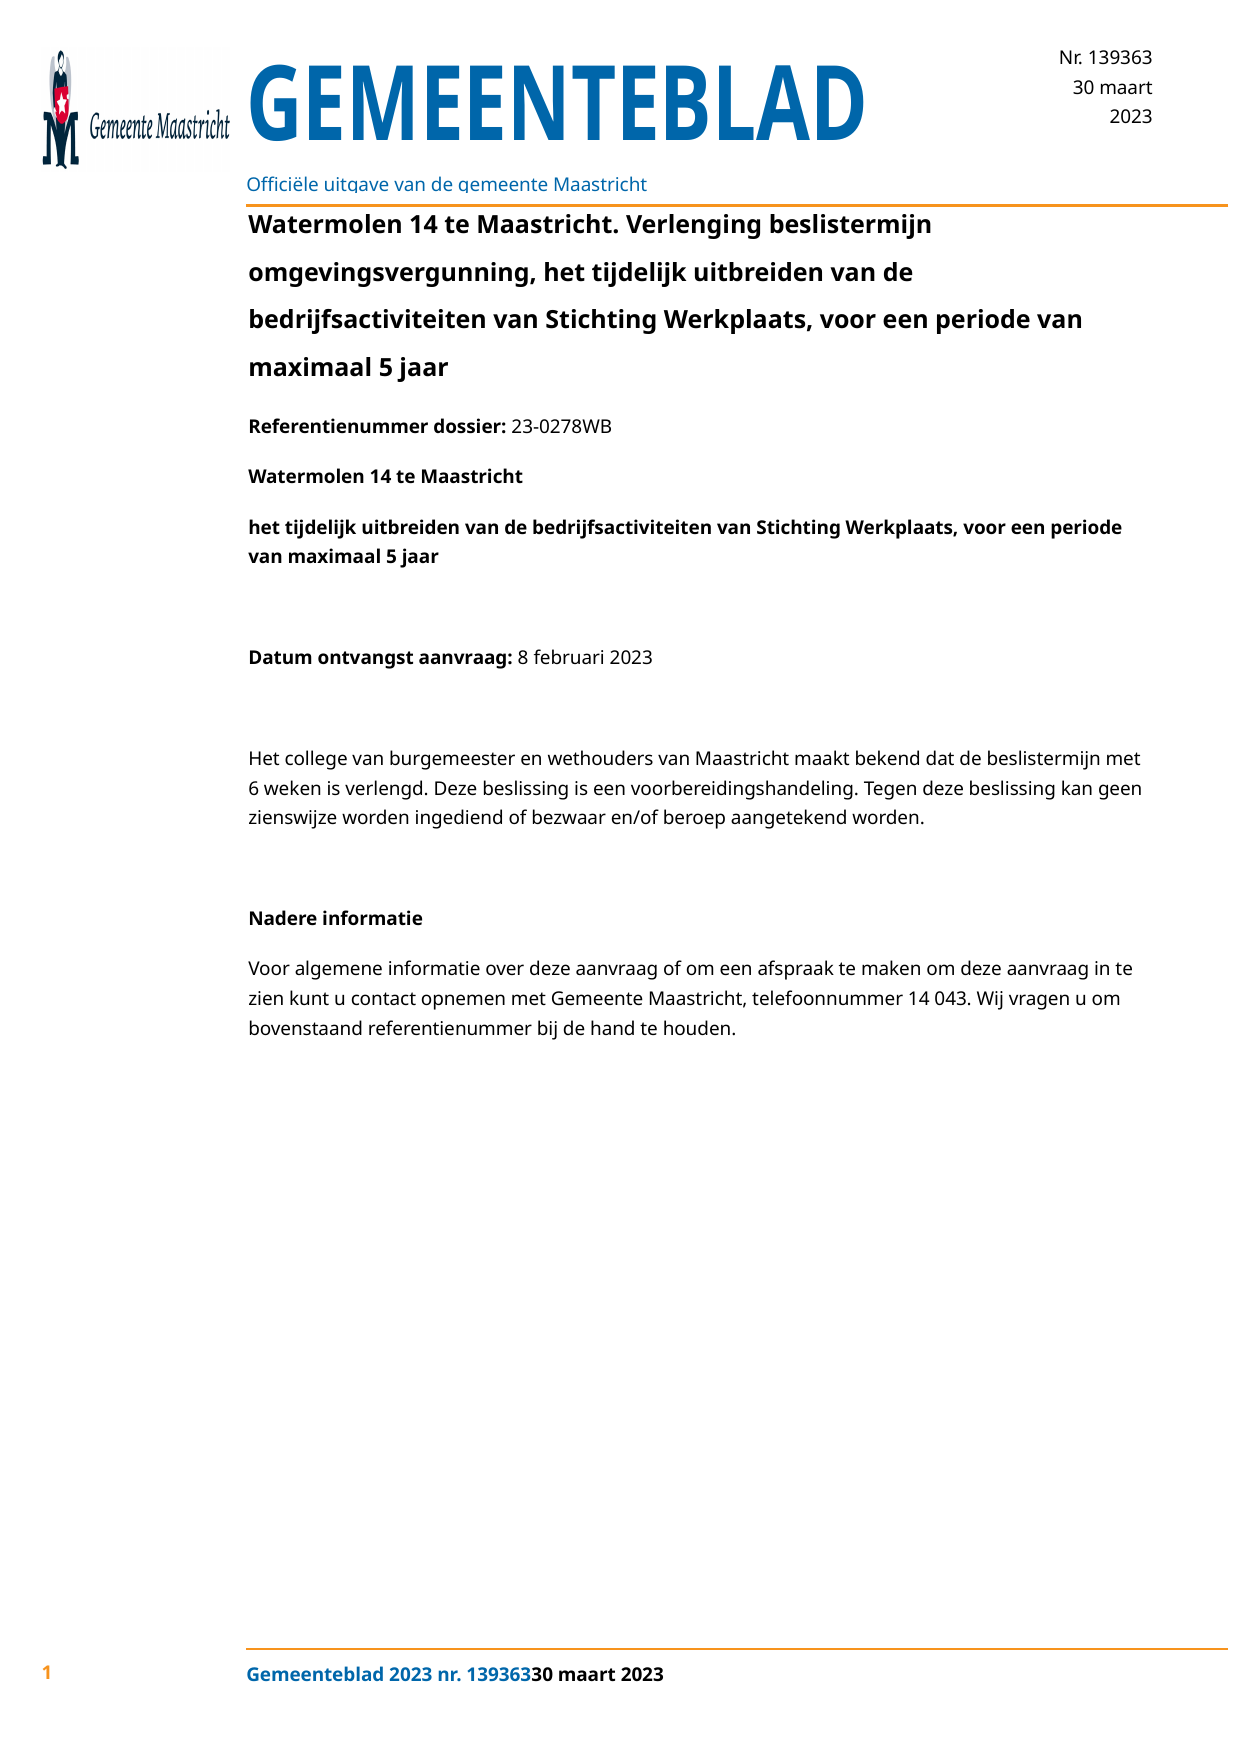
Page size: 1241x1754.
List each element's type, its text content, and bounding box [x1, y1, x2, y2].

text Watermolen 14 te Maastricht. Verlenging beslistermijn omgevingsvergunning, het tijdelijk uitbreiden van de bedrijfsactiviteiten van Stichting Werkplaats, voor een periode van maximaal 5 jaar [248, 207, 1152, 384]
text Datum ontvangst aanvraag: 8 februari 2023 [248, 644, 1152, 670]
text Voor algemene informatie over deze aanvraag of om een afspraak te maken om deze aanvraag in te zien kunt u contact opnemen met Gemeente Maastricht, telefoonnummer 14 043. Wij vragen u om bovenstaand referentienummer bij de hand te houden. [248, 956, 1152, 1041]
text het tijdelijk uitbreiden van de bedrijfsactiviteiten van Stichting Werkplaats, voor een periode van maximaal 5 jaar [248, 514, 1152, 569]
text Watermolen 14 te Maastricht [248, 463, 1152, 489]
text Het college van burgemeester en wethouders van Maastricht maakt bekend dat de beslistermijn met 6 weken is verlengd. Deze beslissing is een voorbereidingshandeling. Tegen deze beslissing kan geen zienswijze worden ingediend of bezwaar en/of beroep aangetekend worden. [248, 745, 1152, 830]
picture [41, 47, 231, 172]
text Referentienummer dossier: 23-0278WB [248, 413, 1152, 439]
text Nadere informatie [248, 905, 1152, 931]
